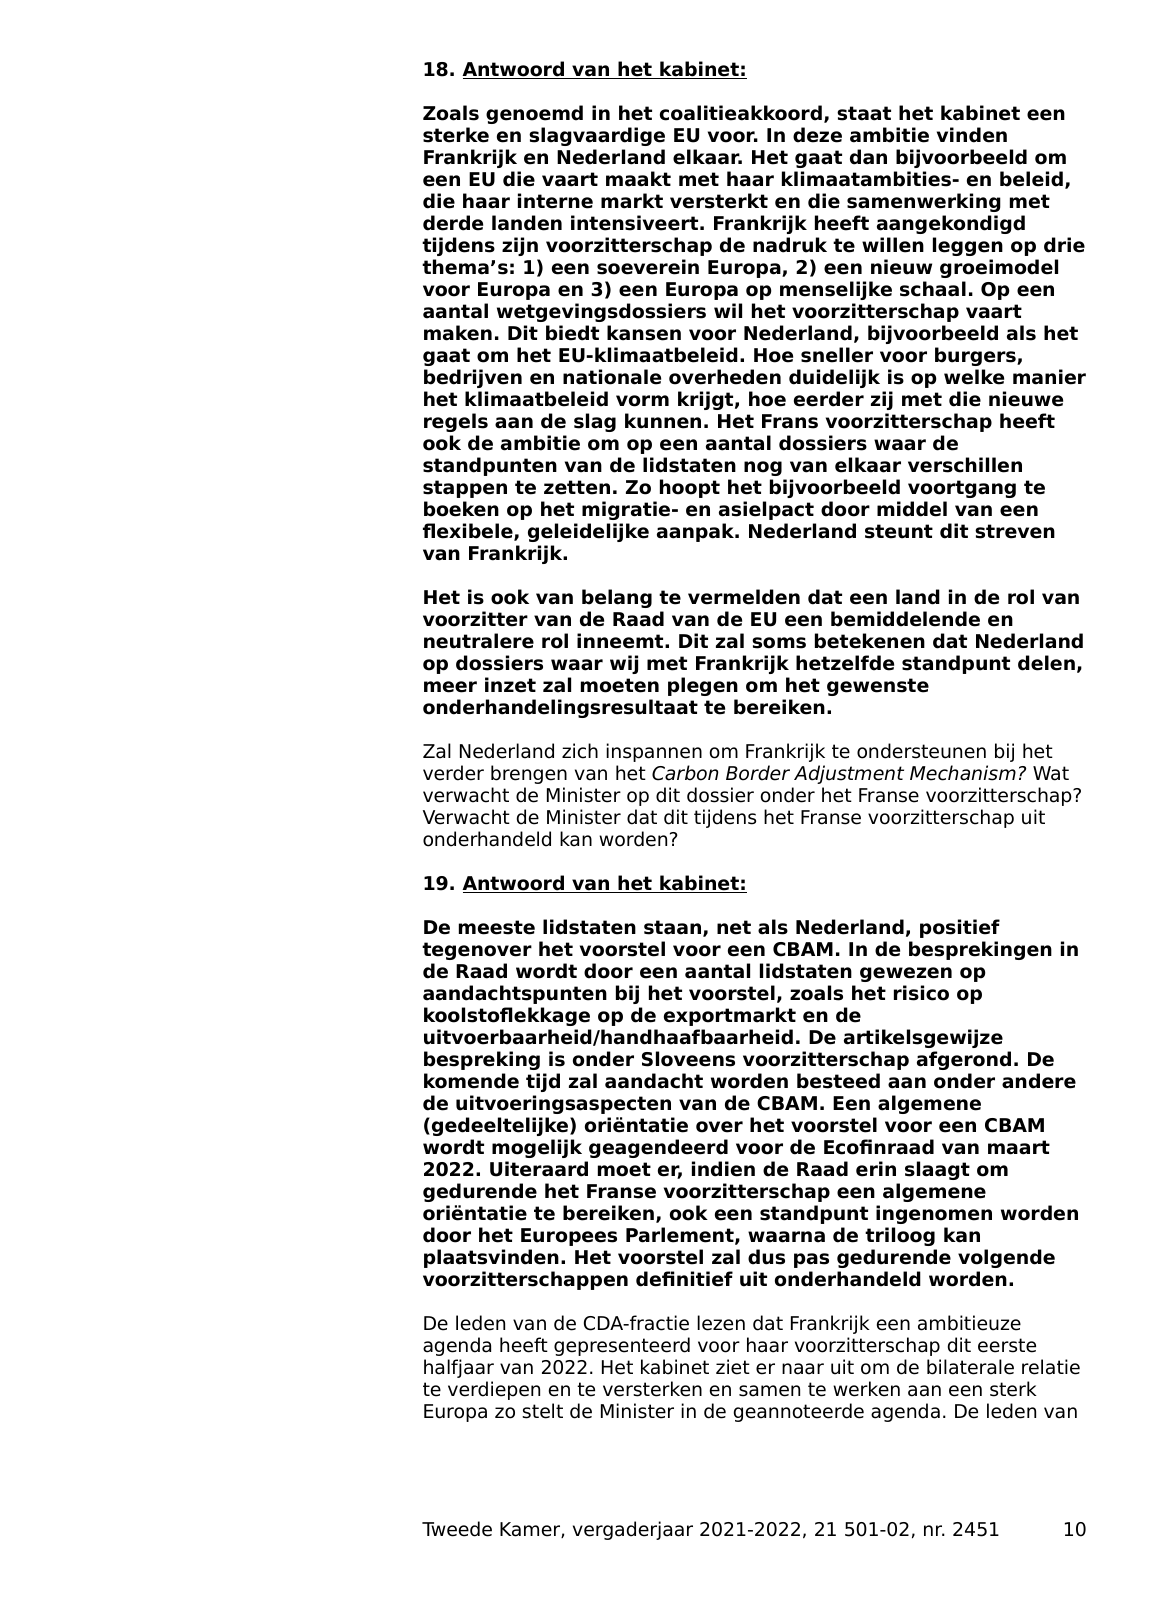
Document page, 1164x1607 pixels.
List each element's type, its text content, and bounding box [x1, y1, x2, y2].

text Het is ook van belang te vermelden dat een land in de rol van voorzitter van de Raad van de EU een bemiddelende en neutralere rol inneemt. Dit zal soms betekenen dat Nederland op dossiers waar wij met Frankrijk hetzelfde standpunt delen, meer inzet zal moeten plegen om het gewenste onderhandelingsresultaat te bereiken. [422, 587, 1087, 719]
text Zal Nederland zich inspannen om Frankrijk te ondersteunen bij het verder brengen van het Carbon Border Adjustment Mechanism? Wat verwacht de Minister op dit dossier onder het Franse voorzitterschap? Verwacht de Minister dat dit tijdens het Franse voorzitterschap uit onderhandeld kan worden? [422, 741, 1087, 851]
text De meeste lidstaten staan, net als Nederland, positief tegenover het voorstel voor een CBAM. In de besprekingen in de Raad wordt door een aantal lidstaten gewezen op aandachtspunten bij het voorstel, zoals het risico op koolstoflekkage op de exportmarkt en de uitvoerbaarheid/handhaafbaarheid. De artikelsgewijze bespreking is onder Sloveens voorzitterschap afgerond. De komende tijd zal aandacht worden besteed aan onder andere de uitvoeringsaspecten van de CBAM. Een algemene (gedeeltelijke) oriëntatie over het voorstel voor een CBAM wordt mogelijk geagendeerd voor de Ecofinraad van maart 2022. Uiteraard moet er, indien de Raad erin slaagt om gedurende het Franse voorzitterschap een algemene oriëntatie te bereiken, ook een standpunt ingenomen worden door het Europees Parlement, waarna de triloog kan plaatsvinden. Het voorstel zal dus pas gedurende volgende voorzitterschappen definitief uit onderhandeld worden. [422, 917, 1087, 1291]
subtitle 19. Antwoord van het kabinet: [422, 873, 1087, 895]
subtitle 18. Antwoord van het kabinet: [422, 59, 1087, 81]
text De leden van de CDA-fractie lezen dat Frankrijk een ambitieuze agenda heeft gepresenteerd voor haar voorzitterschap dit eerste halfjaar van 2022. Het kabinet ziet er naar uit om de bilaterale relatie te verdiepen en te versterken en samen te werken aan een sterk Europa zo stelt de Minister in de geannoteerde agenda. De leden van [422, 1313, 1087, 1423]
text Zoals genoemd in het coalitieakkoord, staat het kabinet een sterke en slagvaardige EU voor. In deze ambitie vinden Frankrijk en Nederland elkaar. Het gaat dan bijvoorbeeld om een EU die vaart maakt met haar klimaatambities- en beleid, die haar interne markt versterkt en die samenwerking met derde landen intensiveert. Frankrijk heeft aangekondigd tijdens zijn voorzitterschap de nadruk te willen leggen op drie thema’s: 1) een soeverein Europa, 2) een nieuw groeimodel voor Europa en 3) een Europa op menselijke schaal. Op een aantal wetgevingsdossiers wil het voorzitterschap vaart maken. Dit biedt kansen voor Nederland, bijvoorbeeld als het gaat om het EU-klimaatbeleid. Hoe sneller voor burgers, bedrijven en nationale overheden duidelijk is op welke manier het klimaatbeleid vorm krijgt, hoe eerder zij met die nieuwe regels aan de slag kunnen. Het Frans voorzitterschap heeft ook de ambitie om op een aantal dossiers waar de standpunten van de lidstaten nog van elkaar verschillen stappen te zetten. Zo hoopt het bijvoorbeeld voortgang te boeken op het migratie- en asielpact door middel van een flexibele, geleidelijke aanpak. Nederland steunt dit streven van Frankrijk. [422, 103, 1087, 565]
